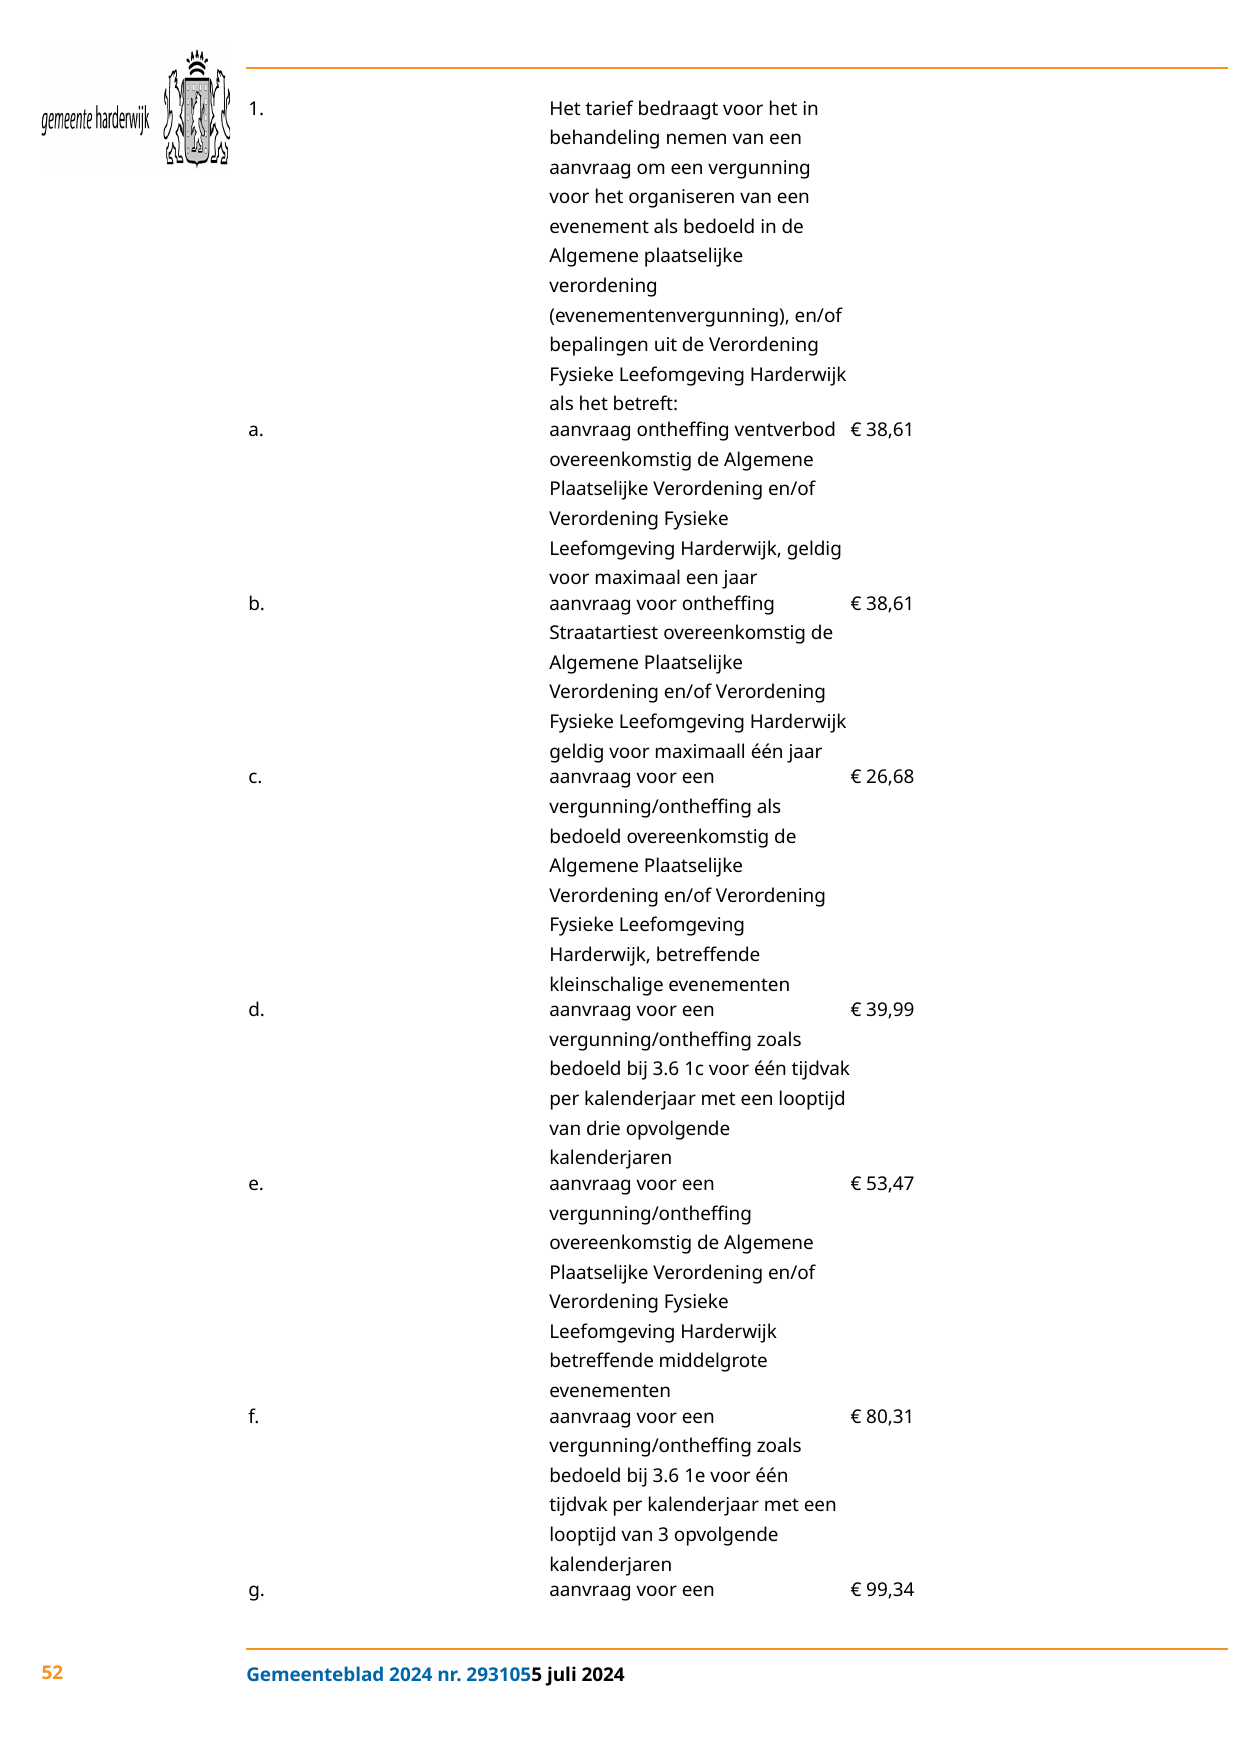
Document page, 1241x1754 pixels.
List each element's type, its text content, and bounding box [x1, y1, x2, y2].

table_cell Het tarief bedraagt voor het in behandeling nemen van een aanvraag om een vergunning voor het organiseren van een evenement als bedoeld in de Algemene plaatselijke verordening (evenementenvergunning), en/of bepalingen uit de Verordening Fysieke Leefomgeving Harderwijk als het betreft: [549, 95, 850, 416]
table_cell € 38,61 [850, 416, 1152, 590]
table_cell [850, 95, 1152, 416]
table_cell g. [248, 1577, 549, 1602]
table_cell € 26,68 [850, 764, 1152, 996]
table_cell d. [248, 996, 549, 1170]
table_cell € 99,34 [850, 1577, 1152, 1602]
table_cell e. [248, 1170, 549, 1403]
table_cell € 80,31 [850, 1403, 1152, 1577]
table_cell aanvraag ontheffing ventverbod overeenkomstig de Algemene Plaatselijke Verordening en/of Verordening Fysieke Leefomgeving Harderwijk, geldig voor maximaal een jaar [549, 416, 850, 590]
table_cell aanvraag voor een vergunning/ontheffing zoals bedoeld bij 3.6 1c voor één tijdvak per kalenderjaar met een looptijd van drie opvolgende kalenderjaren [549, 996, 850, 1170]
table_cell € 38,61 [850, 590, 1152, 764]
table_cell b. [248, 590, 549, 764]
table_cell aanvraag voor een vergunning/ontheffing als bedoeld overeenkomstig de Algemene Plaatselijke Verordening en/of Verordening Fysieke Leefomgeving Harderwijk, betreffende kleinschalige evenementen [549, 764, 850, 996]
table_cell f. [248, 1403, 549, 1577]
table_cell aanvraag voor een vergunning/ontheffing zoals bedoeld bij 3.6 1e voor één tijdvak per kalenderjaar met een looptijd van 3 opvolgende kalenderjaren [549, 1403, 850, 1577]
table_cell aanvraag voor een [549, 1577, 850, 1602]
picture [41, 47, 231, 172]
table_cell 1. [248, 95, 549, 416]
table_cell € 39,99 [850, 996, 1152, 1170]
table_cell a. [248, 416, 549, 590]
table_cell c. [248, 764, 549, 996]
table_cell € 53,47 [850, 1170, 1152, 1403]
table_cell aanvraag voor ontheffing Straatartiest overeenkomstig de Algemene Plaatselijke Verordening en/of Verordening Fysieke Leefomgeving Harderwijk geldig voor maximaall één jaar [549, 590, 850, 764]
table_cell aanvraag voor een vergunning/ontheffing overeenkomstig de Algemene Plaatselijke Verordening en/of Verordening Fysieke Leefomgeving Harderwijk betreffende middelgrote evenementen [549, 1170, 850, 1403]
